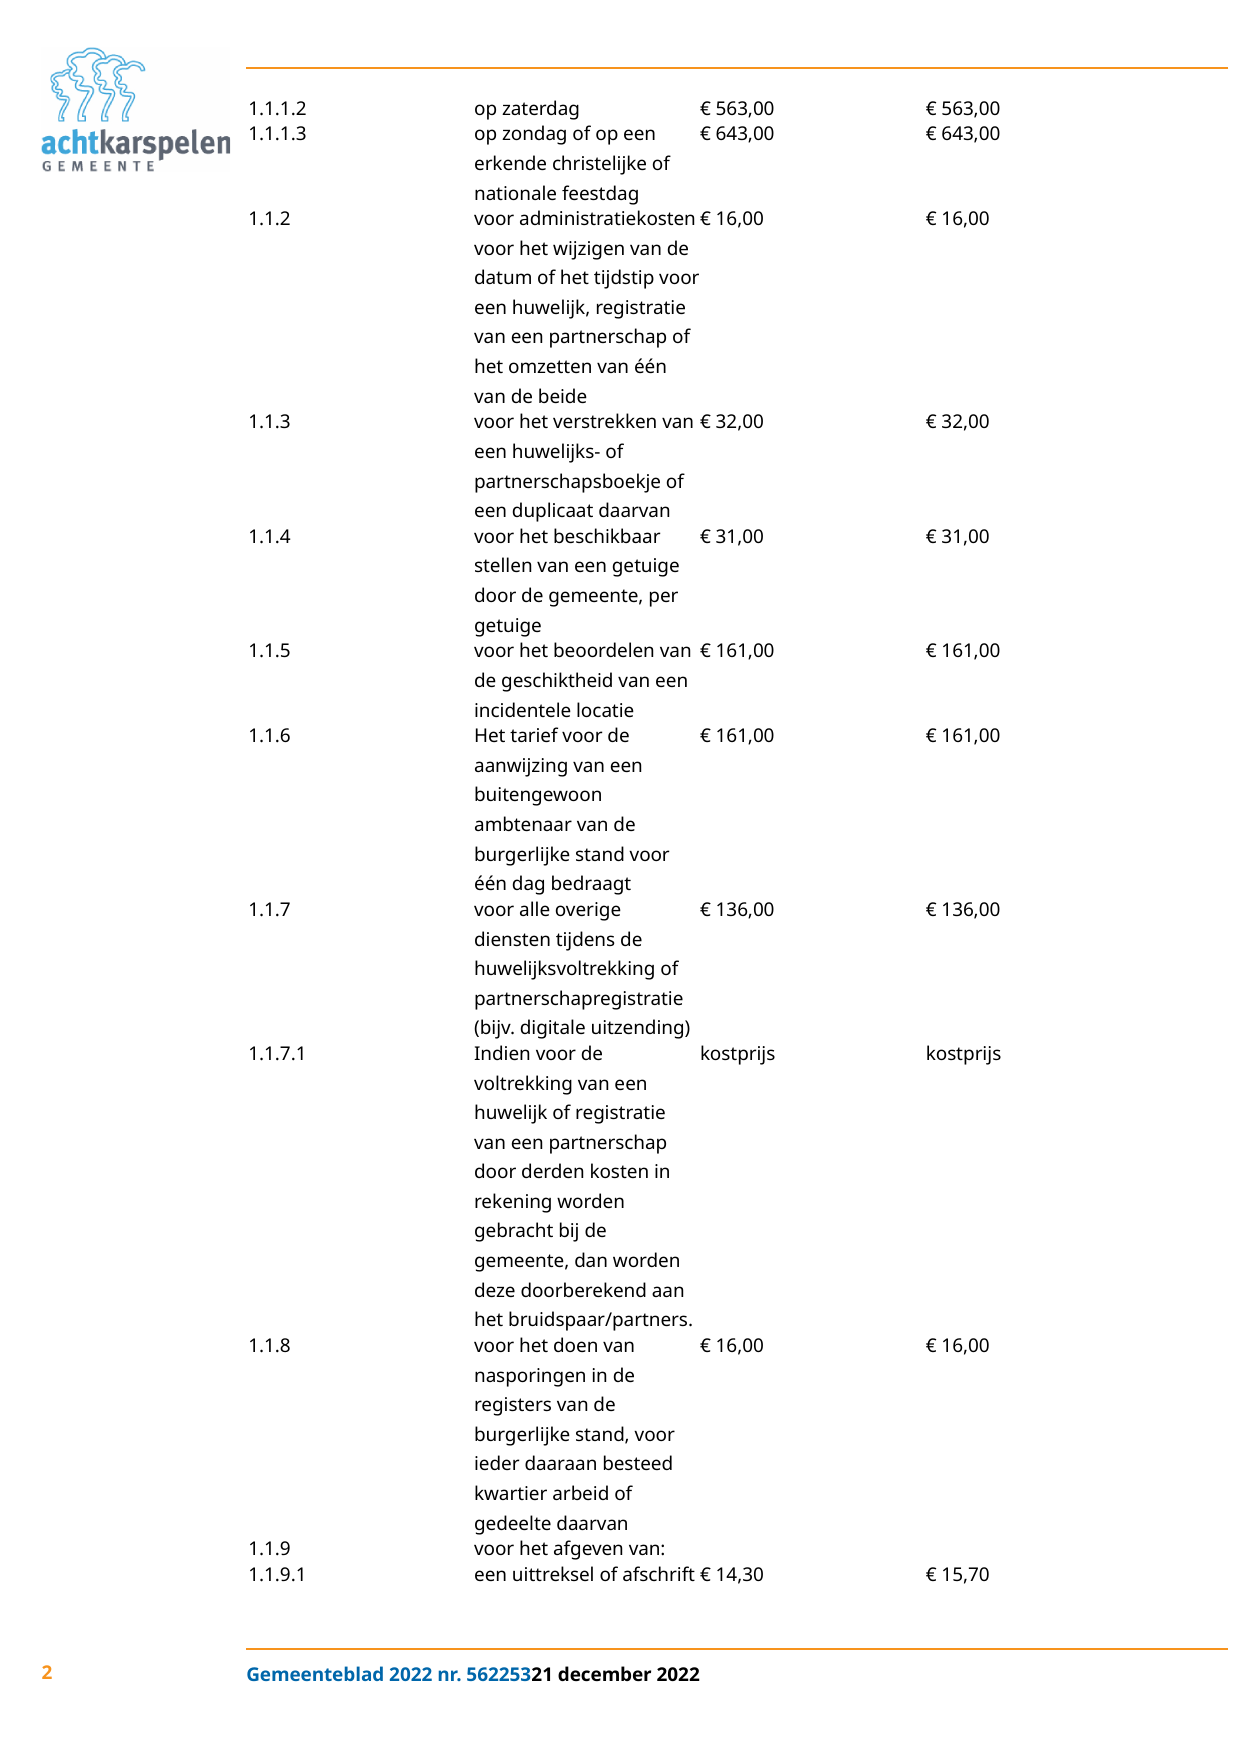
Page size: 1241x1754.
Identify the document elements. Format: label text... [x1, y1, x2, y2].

table_cell voor alle overige diensten tijdens de huwelijksvoltrekking of partnerschapregistratie (bijv. digitale uitzending) [474, 896, 700, 1040]
table_cell 1.1.7.1 [248, 1040, 474, 1332]
table_cell Indien voor de voltrekking van een huwelijk of registratie van een partnerschap door derden kosten in rekening worden gebracht bij de gemeente, dan worden deze doorberekend aan het bruidspaar/partners. [474, 1040, 700, 1332]
table_cell € 161,00 [926, 638, 1152, 722]
table_cell € 31,00 [926, 523, 1152, 638]
table_cell € 14,30 [700, 1561, 926, 1587]
table_cell een uittreksel of afschrift [474, 1561, 700, 1587]
table_cell 1.1.1.2 [248, 95, 474, 121]
table_cell € 32,00 [926, 409, 1152, 523]
table_cell kostprijs [926, 1040, 1152, 1332]
table_cell 1.1.5 [248, 638, 474, 722]
table_cell € 15,70 [926, 1561, 1152, 1587]
table_cell € 16,00 [926, 1332, 1152, 1535]
table_cell 1.1.9.1 [248, 1561, 474, 1587]
table_cell 1.1.9 [248, 1535, 474, 1561]
table_cell € 32,00 [700, 409, 926, 523]
table_cell € 563,00 [700, 95, 926, 121]
table_cell € 16,00 [926, 205, 1152, 409]
table_cell € 563,00 [926, 95, 1152, 121]
table_cell € 643,00 [700, 121, 926, 205]
table_cell 1.1.6 [248, 723, 474, 896]
table_cell 1.1.8 [248, 1332, 474, 1535]
table_cell [926, 1535, 1152, 1561]
table_cell € 16,00 [700, 1332, 926, 1535]
picture [41, 47, 231, 172]
table_cell voor het beoordelen van de geschiktheid van een incidentele locatie [474, 638, 700, 722]
table_cell 1.1.4 [248, 523, 474, 638]
table_cell 1.1.7 [248, 896, 474, 1040]
table_cell 1.1.2 [248, 205, 474, 409]
table_cell 1.1.1.3 [248, 121, 474, 205]
table_cell voor het afgeven van: [474, 1535, 700, 1561]
table_cell € 31,00 [700, 523, 926, 638]
table_cell op zondag of op een erkende christelijke of nationale feestdag [474, 121, 700, 205]
table_cell € 16,00 [700, 205, 926, 409]
table_cell € 161,00 [700, 638, 926, 722]
table_cell € 136,00 [700, 896, 926, 1040]
table_cell voor administratiekosten voor het wijzigen van de datum of het tijdstip voor een huwelijk, registratie van een partnerschap of het omzetten van één van de beide [474, 205, 700, 409]
table_cell kostprijs [700, 1040, 926, 1332]
table_cell € 161,00 [926, 723, 1152, 896]
table_cell voor het beschikbaar stellen van een getuige door de gemeente, per getuige [474, 523, 700, 638]
table_cell € 643,00 [926, 121, 1152, 205]
table_cell € 136,00 [926, 896, 1152, 1040]
table_cell op zaterdag [474, 95, 700, 121]
table_cell Het tarief voor de aanwijzing van een buitengewoon ambtenaar van de burgerlijke stand voor één dag bedraagt [474, 723, 700, 896]
table_cell [700, 1535, 926, 1561]
table_cell € 161,00 [700, 723, 926, 896]
table_cell 1.1.3 [248, 409, 474, 523]
table_cell voor het doen van nasporingen in de registers van de burgerlijke stand, voor ieder daaraan besteed kwartier arbeid of gedeelte daarvan [474, 1332, 700, 1535]
table_cell voor het verstrekken van een huwelijks- of partnerschapsboekje of een duplicaat daarvan [474, 409, 700, 523]
